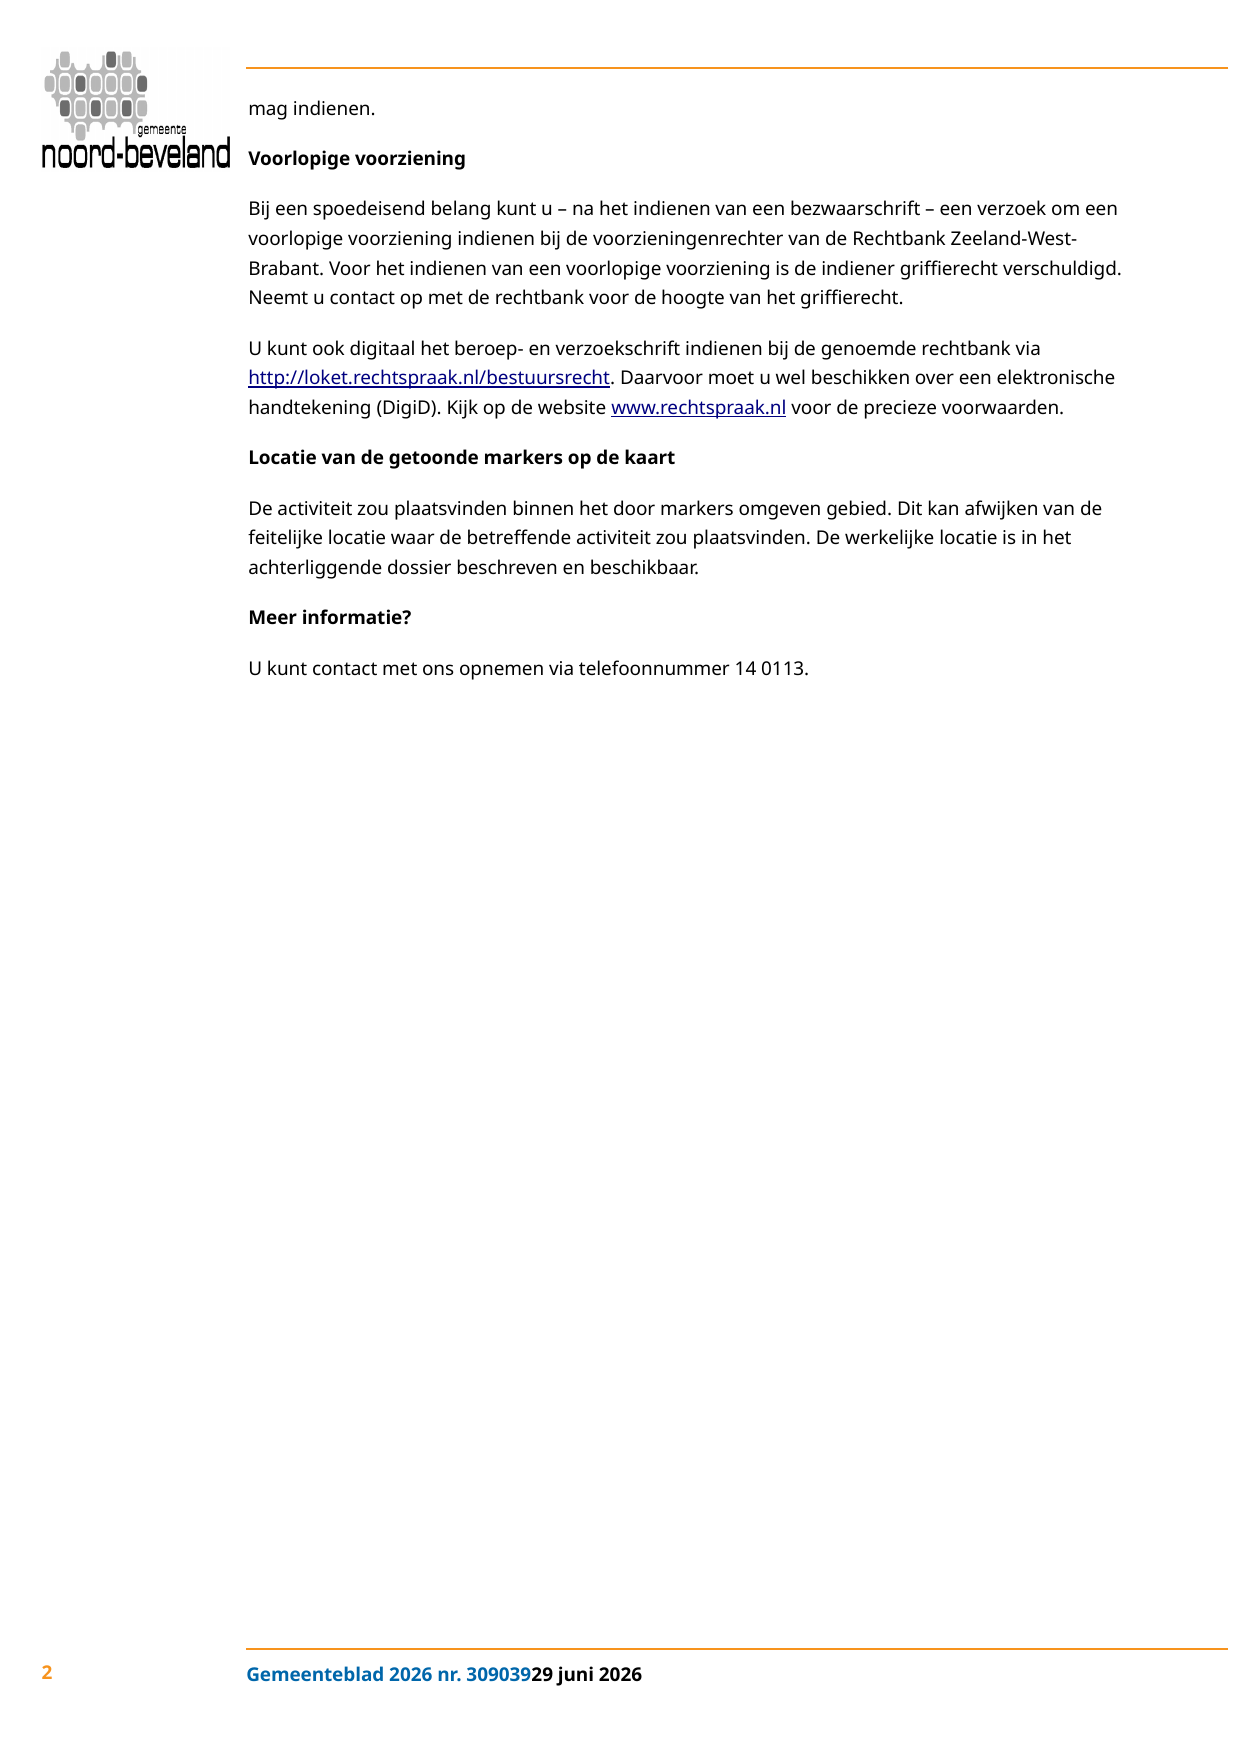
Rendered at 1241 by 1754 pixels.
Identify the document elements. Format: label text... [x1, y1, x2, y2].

text Locatie van de getoonde markers op de kaart [248, 444, 1152, 470]
picture [41, 47, 231, 172]
text Meer informatie? [248, 604, 1152, 630]
text U kunt ook digitaal het beroep- en verzoekschrift indienen bij de genoemde rechtbank via http://loket.rechtspraak.nl/bestuursrecht. Daarvoor moet u wel beschikken over een elektronische handtekening (DigiD). Kijk op de website www.rechtspraak.nl voor de precieze voorwaarden. [248, 335, 1152, 420]
text mag indienen. [248, 95, 1152, 121]
text U kunt contact met ons opnemen via telefoonnummer 14 0113. [248, 655, 1152, 681]
text De activiteit zou plaatsvinden binnen het door markers omgeven gebied. Dit kan afwijken van de feitelijke locatie waar de betreffende activiteit zou plaatsvinden. De werkelijke locatie is in het achterliggende dossier beschreven en beschikbaar. [248, 495, 1152, 580]
text Voorlopige voorziening [248, 145, 1152, 171]
text Bij een spoedeisend belang kunt u – na het indienen van een bezwaarschrift – een verzoek om een voorlopige voorziening indienen bij de voorzieningenrechter van de Rechtbank Zeeland-West-Brabant. Voor het indienen van een voorlopige voorziening is de indiener griffierecht verschuldigd. Neemt u contact op met de rechtbank voor de hoogte van het griffierecht. [248, 196, 1152, 310]
